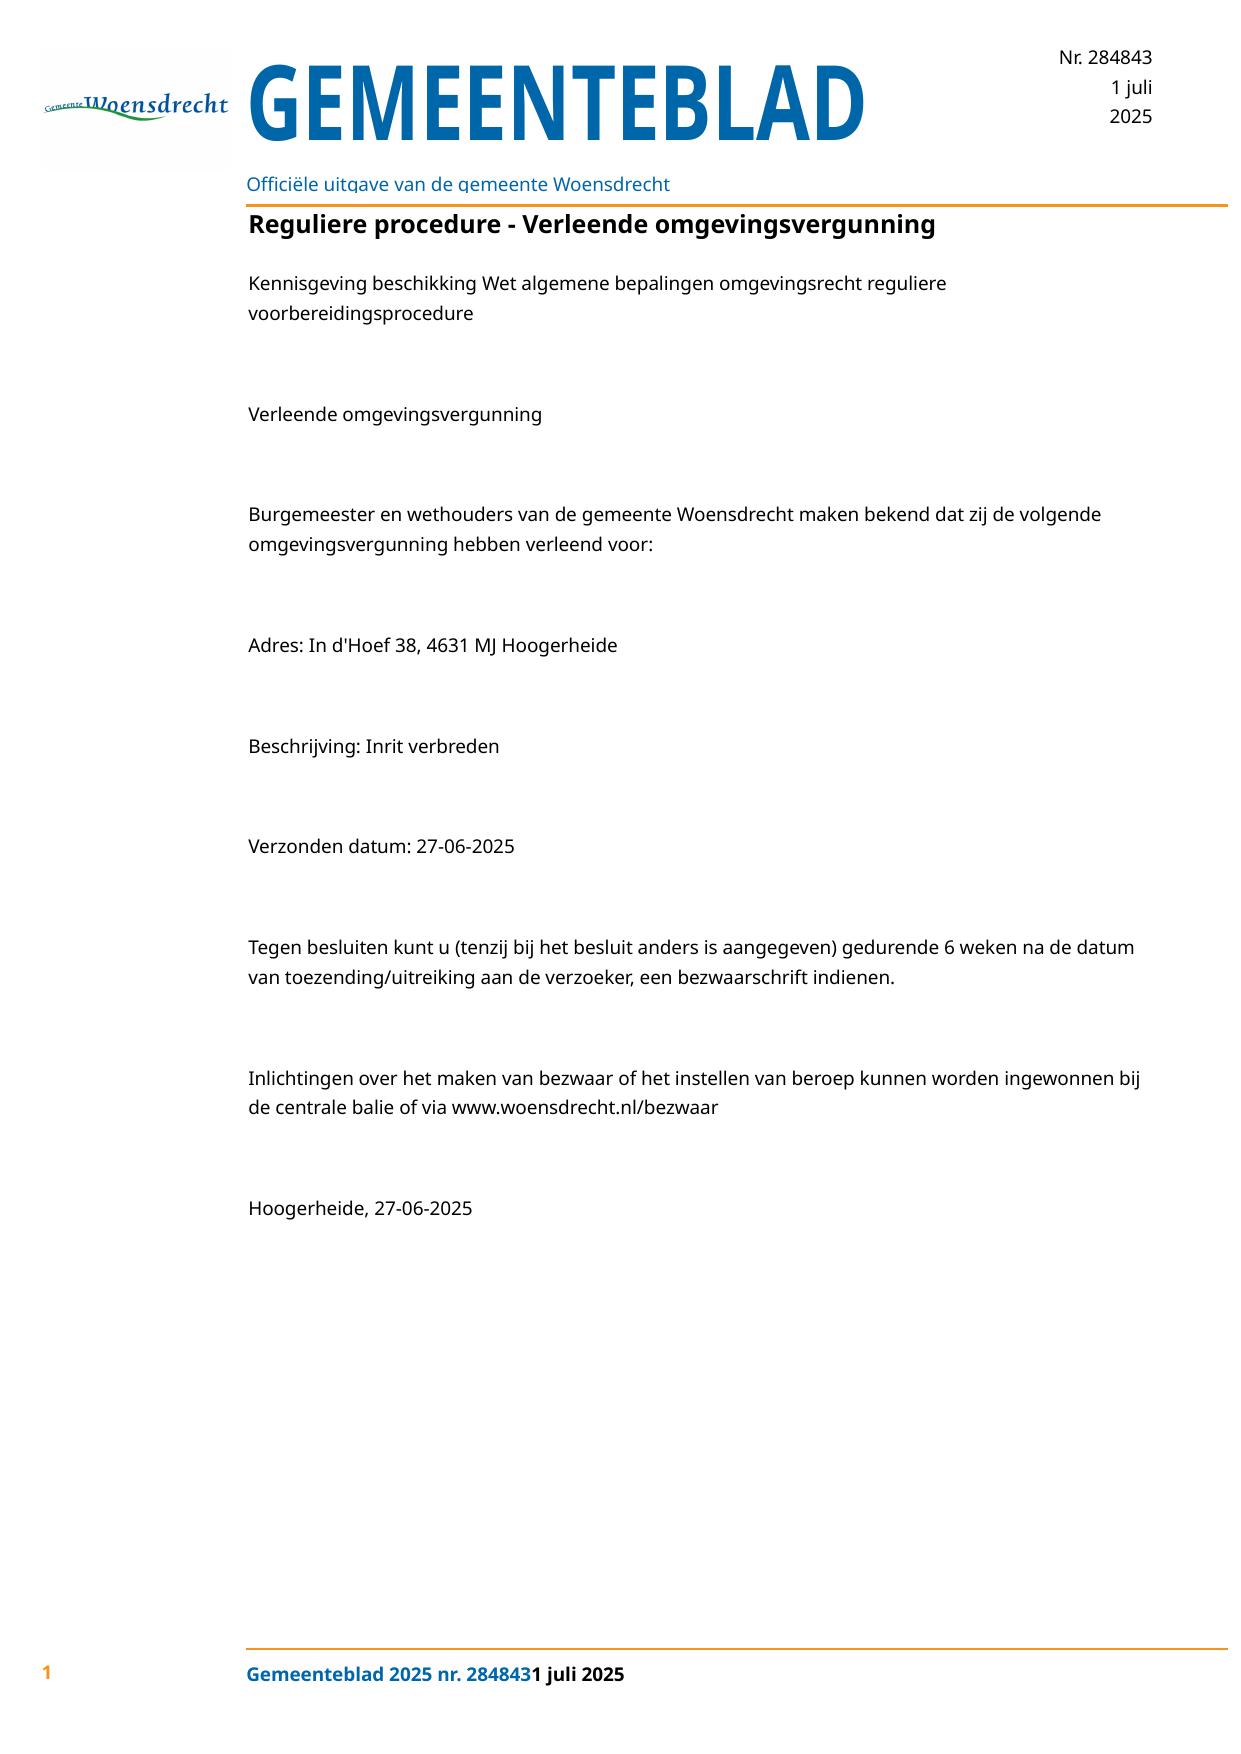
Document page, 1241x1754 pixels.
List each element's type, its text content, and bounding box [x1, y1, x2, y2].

text Tegen besluiten kunt u (tenzij bij het besluit anders is aangegeven) gedurende 6 weken na de datum van toezending/uitreiking aan de verzoeker, een bezwaarschrift indienen. [248, 934, 1152, 990]
text Verleende omgevingsvergunning [248, 401, 1152, 426]
text Kennisgeving beschikking Wet algemene bepalingen omgevingsrecht reguliere voorbereidingsprocedure [248, 270, 1152, 326]
text Inlichtingen over het maken van bezwaar of het instellen van beroep kunnen worden ingewonnen bij de centrale balie of via www.woensdrecht.nl/bezwaar [248, 1065, 1152, 1120]
text Adres: In d'Hoef 38, 4631 MJ Hoogerheide [248, 632, 1152, 658]
text Hoogerheide, 27-06-2025 [248, 1195, 1152, 1221]
text Beschrijving: Inrit verbreden [248, 733, 1152, 758]
picture [41, 47, 231, 172]
text Burgemeester en wethouders van de gemeente Woensdrecht maken bekend dat zij de volgende omgevingsvergunning hebben verleend voor: [248, 502, 1152, 557]
text Reguliere procedure - Verleende omgevingsvergunning [248, 207, 1152, 241]
text Verzonden datum: 27-06-2025 [248, 834, 1152, 859]
